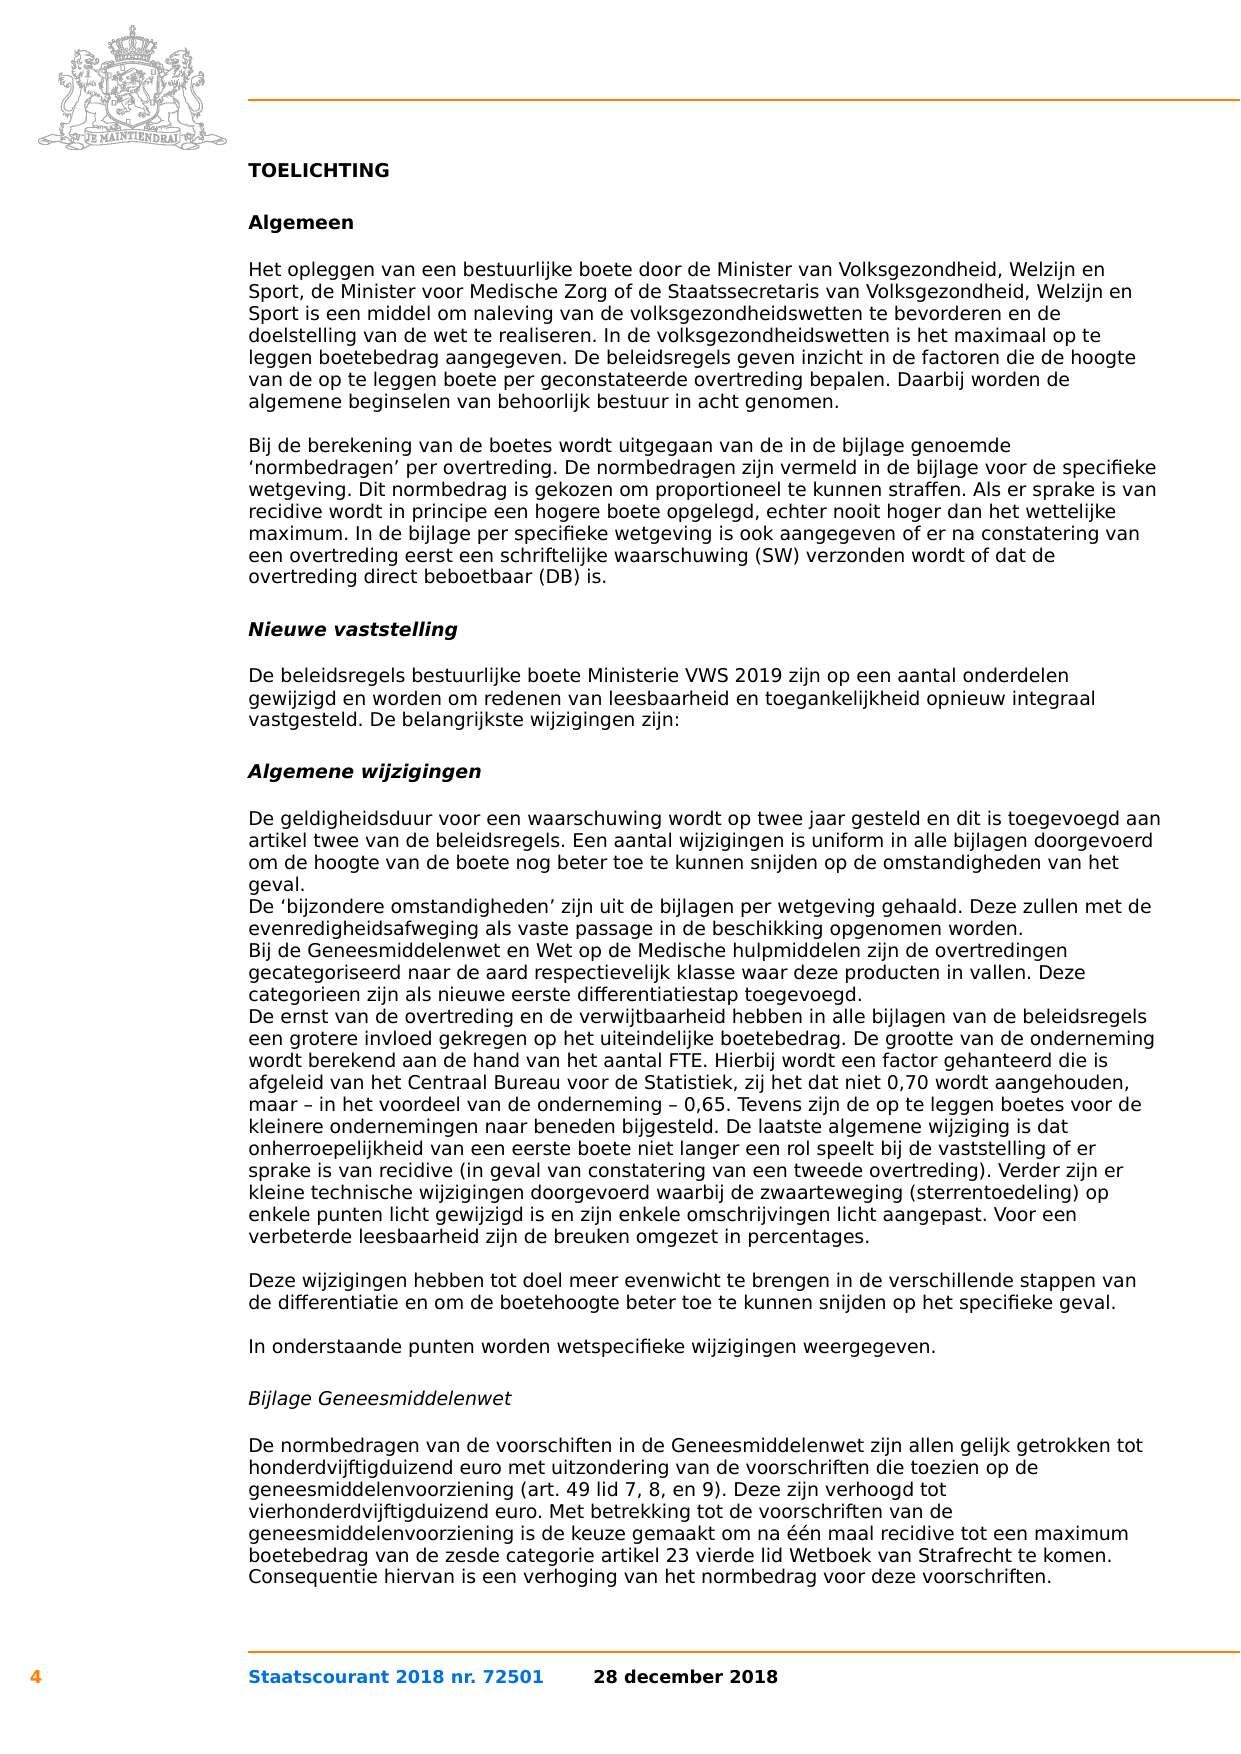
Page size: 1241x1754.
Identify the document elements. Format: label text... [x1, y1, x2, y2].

subtitle Algemeen [248, 212, 1163, 234]
text De ‘bijzondere omstandigheden’ zijn uit de bijlagen per wetgeving gehaald. Deze zullen met de evenredigheidsafweging als vaste passage in de beschikking opgenomen worden. [248, 896, 1163, 940]
subtitle Algemene wijzigingen [248, 761, 1163, 783]
text In onderstaande punten worden wetspecifieke wijzigingen weergegeven. [248, 1336, 1163, 1358]
picture [38, 25, 227, 150]
text De ernst van de overtreding en de verwijtbaarheid hebben in alle bijlagen van de beleidsregels een grotere invloed gekregen op het uiteindelijke boetebedrag. De grootte van de onderneming wordt berekend aan de hand van het aantal FTE. Hierbij wordt een factor gehanteerd die is afgeleid van het Centraal Bureau voor de Statistiek, zij het dat niet 0,70 wordt aangehouden, maar – in het voordeel van de onderneming – 0,65. Tevens zijn de op te leggen boetes voor de kleinere ondernemingen naar beneden bijgesteld. De laatste algemene wijziging is dat onherroepelijkheid van een eerste boete niet langer een rol speelt bij de vaststelling of er sprake is van recidive (in geval van constatering van een tweede overtreding). Verder zijn er kleine technische wijzigingen doorgevoerd waarbij de zwaarteweging (sterrentoedeling) op enkele punten licht gewijzigd is en zijn enkele omschrijvingen licht aangepast. Voor een verbeterde leesbaarheid zijn de breuken omgezet in percentages. [248, 1006, 1163, 1248]
text De beleidsregels bestuurlijke boete Ministerie VWS 2019 zijn op een aantal onderdelen gewijzigd en worden om redenen van leesbaarheid en toegankelijkheid opnieuw integraal vastgesteld. De belangrijkste wijzigingen zijn: [248, 665, 1163, 731]
text Deze wijzigingen hebben tot doel meer evenwicht te brengen in de verschillende stappen van de differentiatie en om de boetehoogte beter toe te kunnen snijden op het specifieke geval. [248, 1270, 1163, 1314]
subtitle Bijlage Geneesmiddelenwet [248, 1388, 1163, 1409]
text Bij de berekening van de boetes wordt uitgegaan van de in de bijlage genoemde ‘normbedragen’ per overtreding. De normbedragen zijn vermeld in de bijlage voor de specifieke wetgeving. Dit normbedrag is gekozen om proportioneel te kunnen straffen. Als er sprake is van recidive wordt in principe een hogere boete opgelegd, echter nooit hoger dan het wettelijke maximum. In de bijlage per specifieke wetgeving is ook aangegeven of er na constatering van een overtreding eerst een schriftelijke waarschuwing (SW) verzonden wordt of dat de overtreding direct beboetbaar (DB) is. [248, 434, 1163, 588]
text Bij de Geneesmiddelenwet en Wet op de Medische hulpmiddelen zijn de overtredingen gecategoriseerd naar de aard respectievelijk klasse waar deze producten in vallen. Deze categorieen zijn als nieuwe eerste differentiatiestap toegevoegd. [248, 940, 1163, 1006]
text De normbedragen van de voorschiften in de Geneesmiddelenwet zijn allen gelijk getrokken tot honderdvijftigduizend euro met uitzondering van de voorschriften die toezien op de geneesmiddelenvoorziening (art. 49 lid 7, 8, en 9). Deze zijn verhoogd tot vierhonderdvijftigduizend euro. Met betrekking tot de voorschriften van de geneesmiddelenvoorziening is de keuze gemaakt om na één maal recidive tot een maximum boetebedrag van de zesde categorie artikel 23 vierde lid Wetboek van Strafrecht te komen. Consequentie hiervan is een verhoging van het normbedrag voor deze voorschriften. [248, 1434, 1163, 1588]
text De geldigheidsduur voor een waarschuwing wordt op twee jaar gesteld en dit is toegevoegd aan artikel twee van de beleidsregels. Een aantal wijzigingen is uniform in alle bijlagen doorgevoerd om de hoogte van de boete nog beter toe te kunnen snijden op de omstandigheden van het geval. [248, 808, 1163, 896]
subtitle TOELICHTING [248, 160, 1163, 182]
text Het opleggen van een bestuurlijke boete door de Minister van Volksgezondheid, Welzijn en Sport, de Minister voor Medische Zorg of de Staatssecretaris van Volksgezondheid, Welzijn en Sport is een middel om naleving van de volksgezondheidswetten te bevorderen en de doelstelling van de wet te realiseren. In de volksgezondheidswetten is het maximaal op te leggen boetebedrag aangegeven. De beleidsregels geven inzicht in de factoren die de hoogte van de op te leggen boete per geconstateerde overtreding bepalen. Daarbij worden de algemene beginselen van behoorlijk bestuur in acht genomen. [248, 259, 1163, 413]
subtitle Nieuwe vaststelling [248, 618, 1163, 640]
